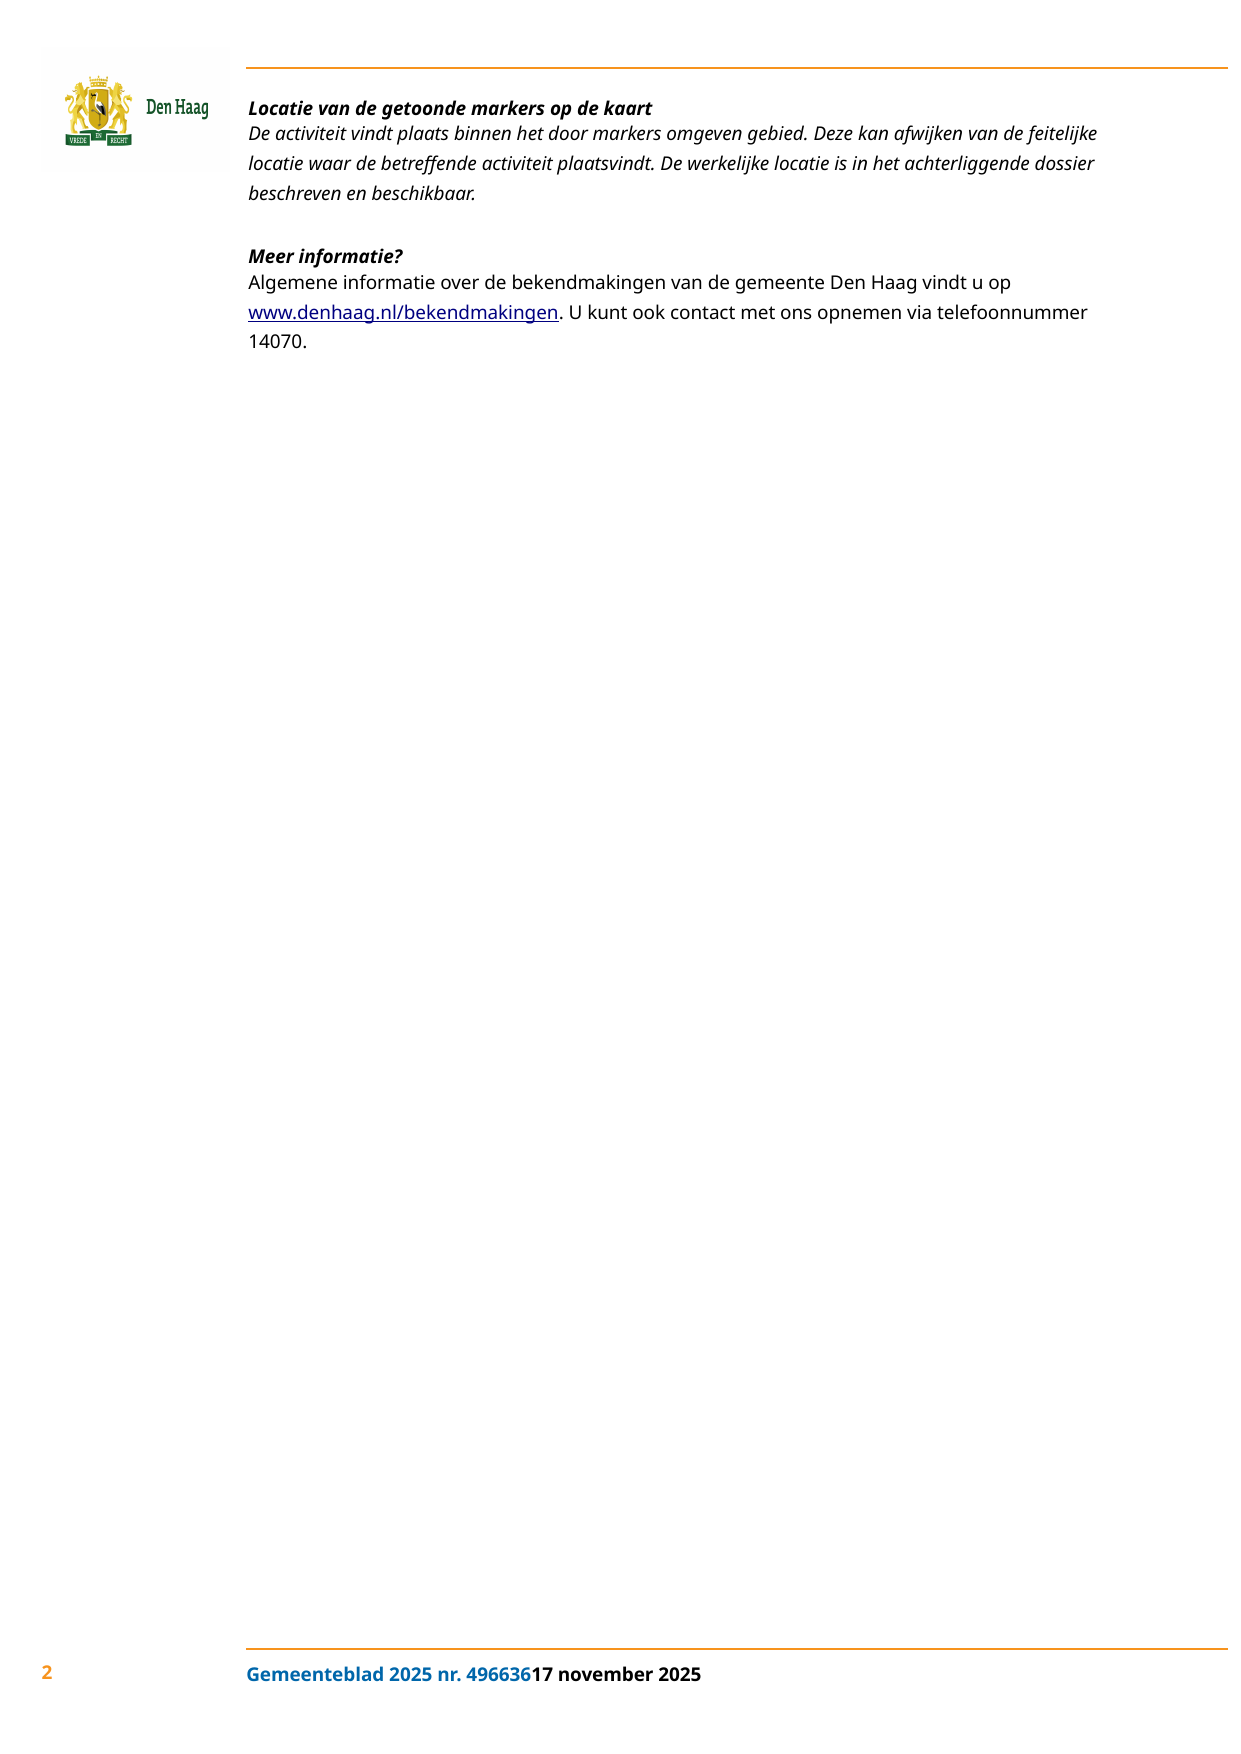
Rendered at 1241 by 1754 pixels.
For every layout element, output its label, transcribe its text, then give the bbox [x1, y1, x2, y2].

text Meer informatie? [248, 244, 1152, 269]
text De activiteit vindt plaats binnen het door markers omgeven gebied. Deze kan afwijken van de feitelijke locatie waar de betreffende activiteit plaatsvindt. De werkelijke locatie is in het achterliggende dossier beschreven en beschikbaar. [248, 121, 1152, 205]
text Locatie van de getoonde markers op de kaart [248, 95, 1152, 121]
picture [41, 47, 231, 172]
text Algemene informatie over de bekendmakingen van de gemeente Den Haag vindt u op www.denhaag.nl/bekendmakingen. U kunt ook contact met ons opnemen via telefoonnummer 14070. [248, 269, 1152, 354]
